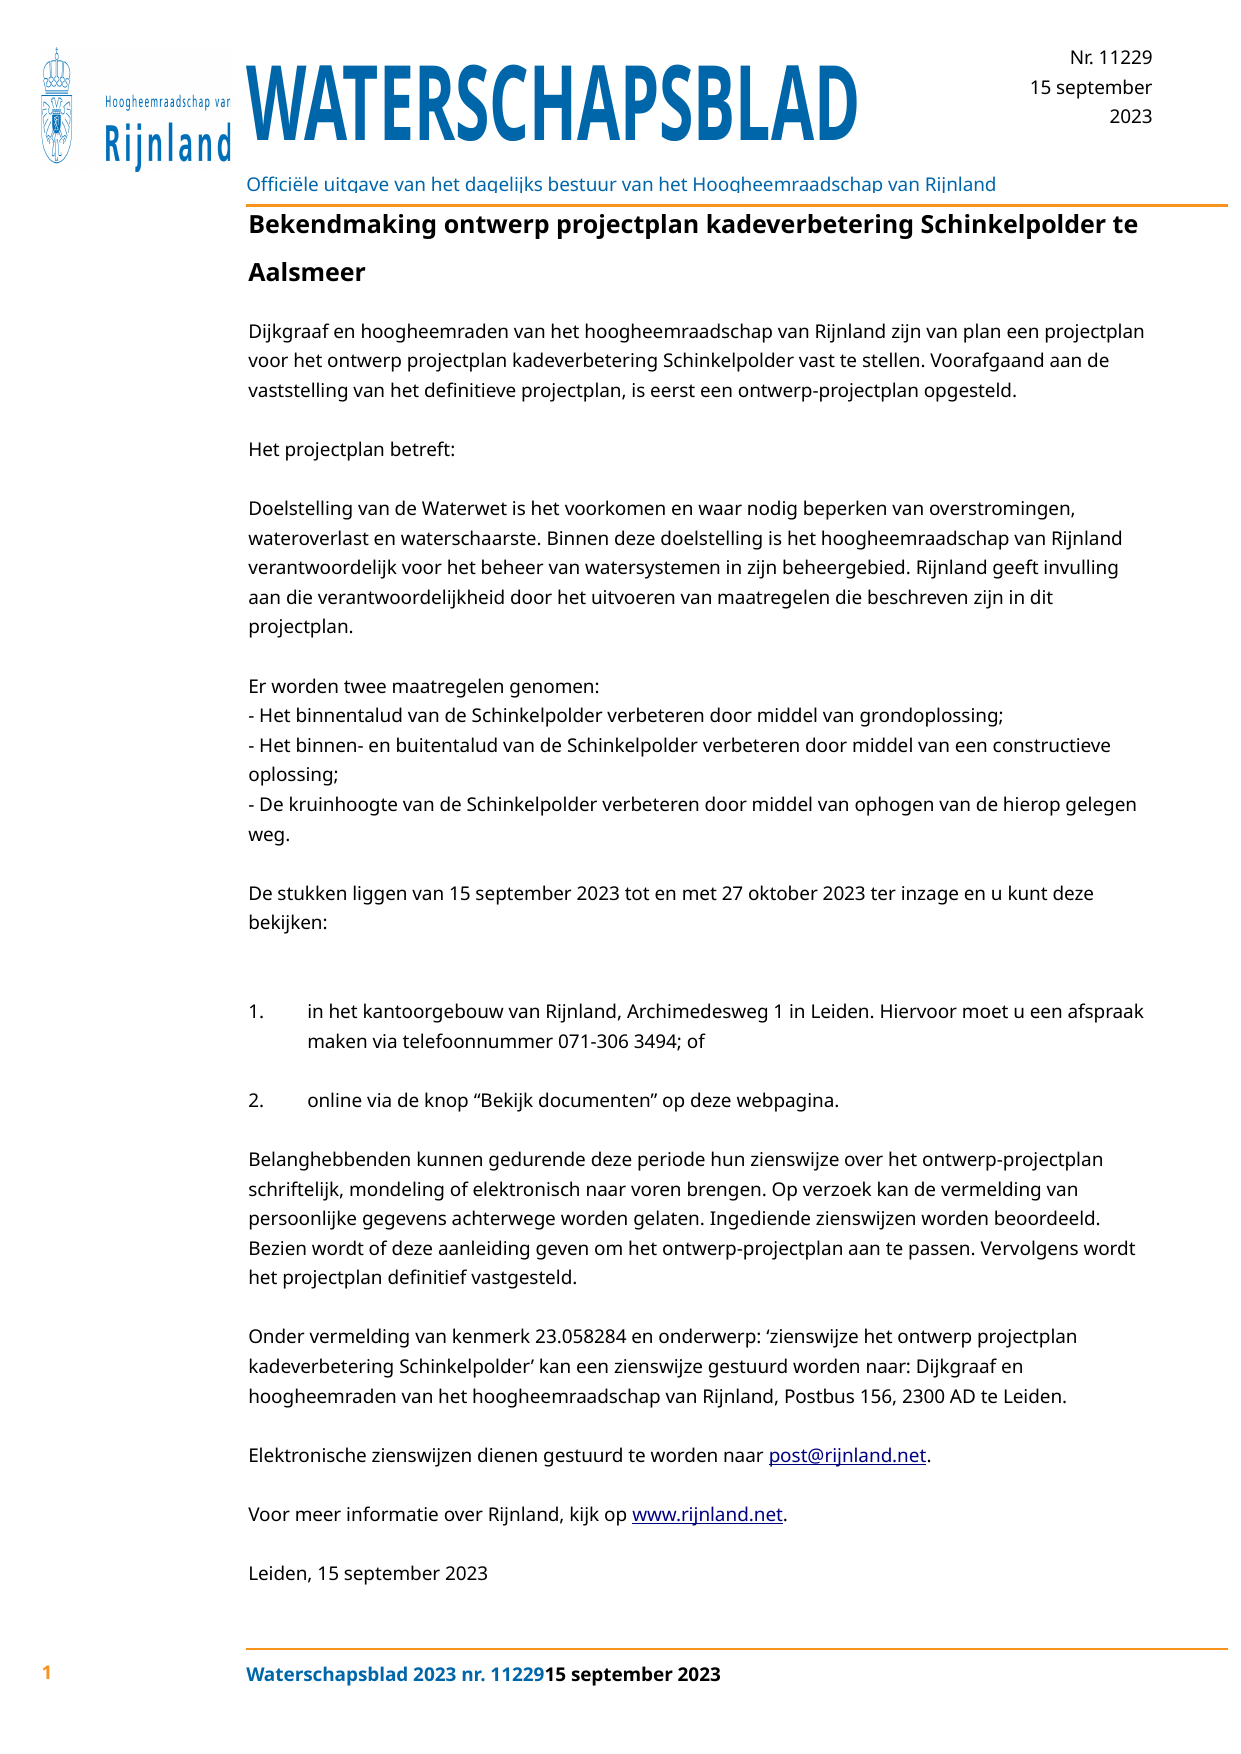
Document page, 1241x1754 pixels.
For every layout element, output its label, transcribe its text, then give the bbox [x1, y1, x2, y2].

text - Het binnentalud van de Schinkelpolder verbeteren door middel van grondoplossing; [248, 702, 1152, 728]
text De stukken liggen van 15 september 2023 tot en met 27 oktober 2023 ter inzage en u kunt deze bekijken: [248, 880, 1152, 935]
text Het projectplan betreft: [248, 436, 1152, 462]
text Dijkgraaf en hoogheemraden van het hoogheemraadschap van Rijnland zijn van plan een projectplan voor het ontwerp projectplan kadeverbetering Schinkelpolder vast te stellen. Voorafgaand aan de vaststelling van het definitieve projectplan, is eerst een ontwerp-projectplan opgesteld. [248, 318, 1152, 403]
text - Het binnen- en buitentalud van de Schinkelpolder verbeteren door middel van een constructieve oplossing; [248, 732, 1152, 787]
text Er worden twee maatregelen genomen: [248, 673, 1152, 699]
list online via de knop “Bekijk documenten” op deze webpagina. [248, 1087, 1152, 1113]
text Onder vermelding van kenmerk 23.058284 en onderwerp: ‘zienswijze het ontwerp projectplan kadeverbetering Schinkelpolder’ kan een zienswijze gestuurd worden naar: Dijkgraaf en hoogheemraden van het hoogheemraadschap van Rijnland, Postbus 156, 2300 AD te Leiden. [248, 1324, 1152, 1409]
text Doelstelling van de Waterwet is het voorkomen en waar nodig beperken van overstromingen, wateroverlast en waterschaarste. Binnen deze doelstelling is het hoogheemraadschap van Rijnland verantwoordelijk voor het beheer van watersystemen in zijn beheergebied. Rijnland geeft invulling aan die verantwoordelijkheid door het uitvoeren van maatregelen die beschreven zijn in dit projectplan. [248, 495, 1152, 639]
text Voor meer informatie over Rijnland, kijk op www.rijnland.net. [248, 1501, 1152, 1527]
text Bekendmaking ontwerp projectplan kadeverbetering Schinkelpolder te Aalsmeer [248, 207, 1152, 288]
text Elektronische zienswijzen dienen gestuurd te worden naar post@rijnland.net. [248, 1442, 1152, 1468]
list in het kantoorgebouw van Rijnland, Archimedesweg 1 in Leiden. Hiervoor moet u een afspraak maken via telefoonnummer 071-306 3494; of [248, 998, 1152, 1054]
text Belanghebbenden kunnen gedurende deze periode hun zienswijze over het ontwerp-projectplan schriftelijk, mondeling of elektronisch naar voren brengen. Op verzoek kan de vermelding van persoonlijke gegevens achterwege worden gelaten. Ingediende zienswijzen worden beoordeeld. Bezien wordt of deze aanleiding geven om het ontwerp-projectplan aan te passen. Vervolgens wordt het projectplan definitief vastgesteld. [248, 1146, 1152, 1290]
text Leiden, 15 september 2023 [248, 1560, 1152, 1586]
text - De kruinhoogte van de Schinkelpolder verbeteren door middel van ophogen van de hierop gelegen weg. [248, 791, 1152, 847]
picture [41, 47, 231, 172]
